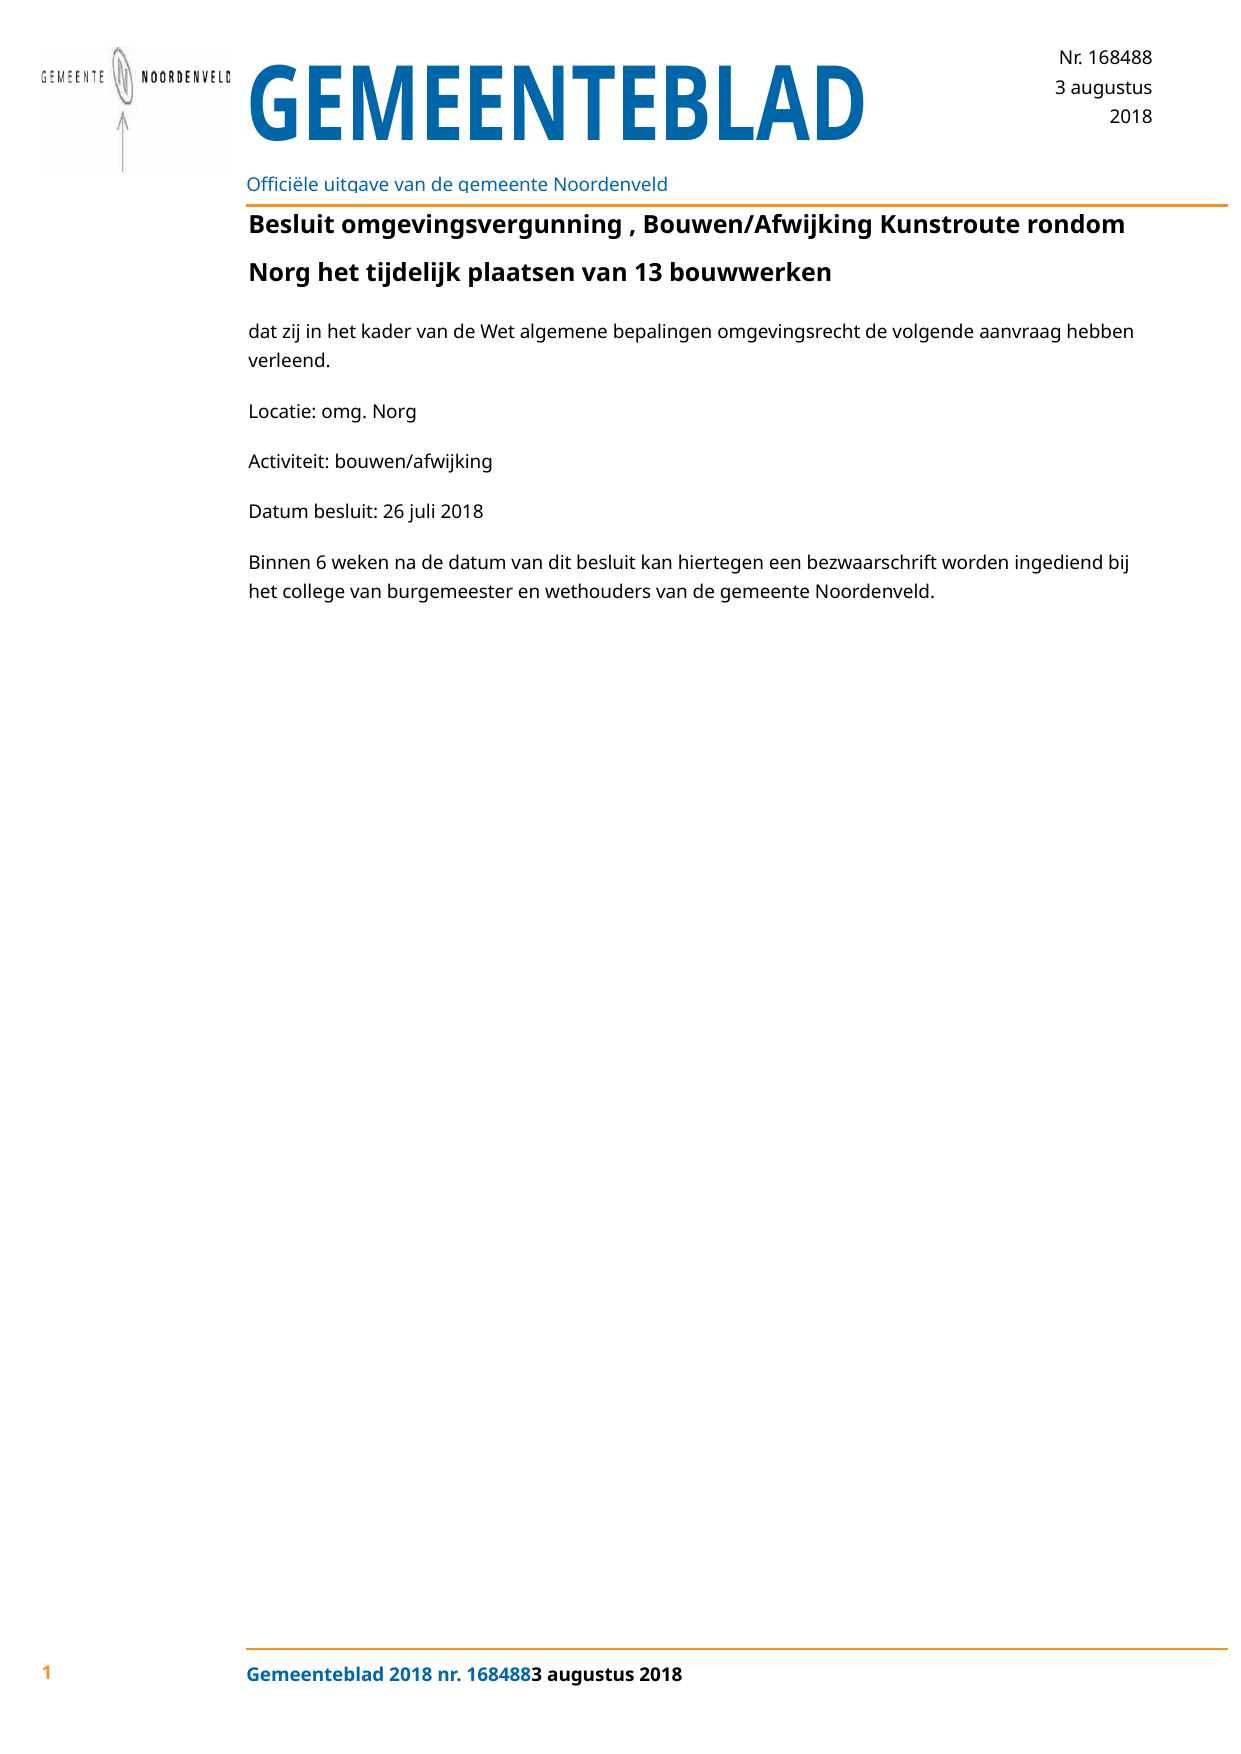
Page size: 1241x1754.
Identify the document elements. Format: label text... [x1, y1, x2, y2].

picture [41, 47, 231, 172]
text Besluit omgevingsvergunning , Bouwen/Afwijking Kunstroute rondom Norg het tijdelijk plaatsen van 13 bouwwerken [248, 207, 1152, 288]
text Datum besluit: 26 juli 2018 [248, 499, 1152, 524]
text Locatie: omg. Norg [248, 398, 1152, 424]
text Activiteit: bouwen/afwijking [248, 448, 1152, 474]
text Binnen 6 weken na de datum van dit besluit kan hiertegen een bezwaarschrift worden ingediend bij het college van burgemeester en wethouders van de gemeente Noordenveld. [248, 549, 1152, 604]
text dat zij in het kader van de Wet algemene bepalingen omgevingsrecht de volgende aanvraag hebben verleend. [248, 318, 1152, 373]
